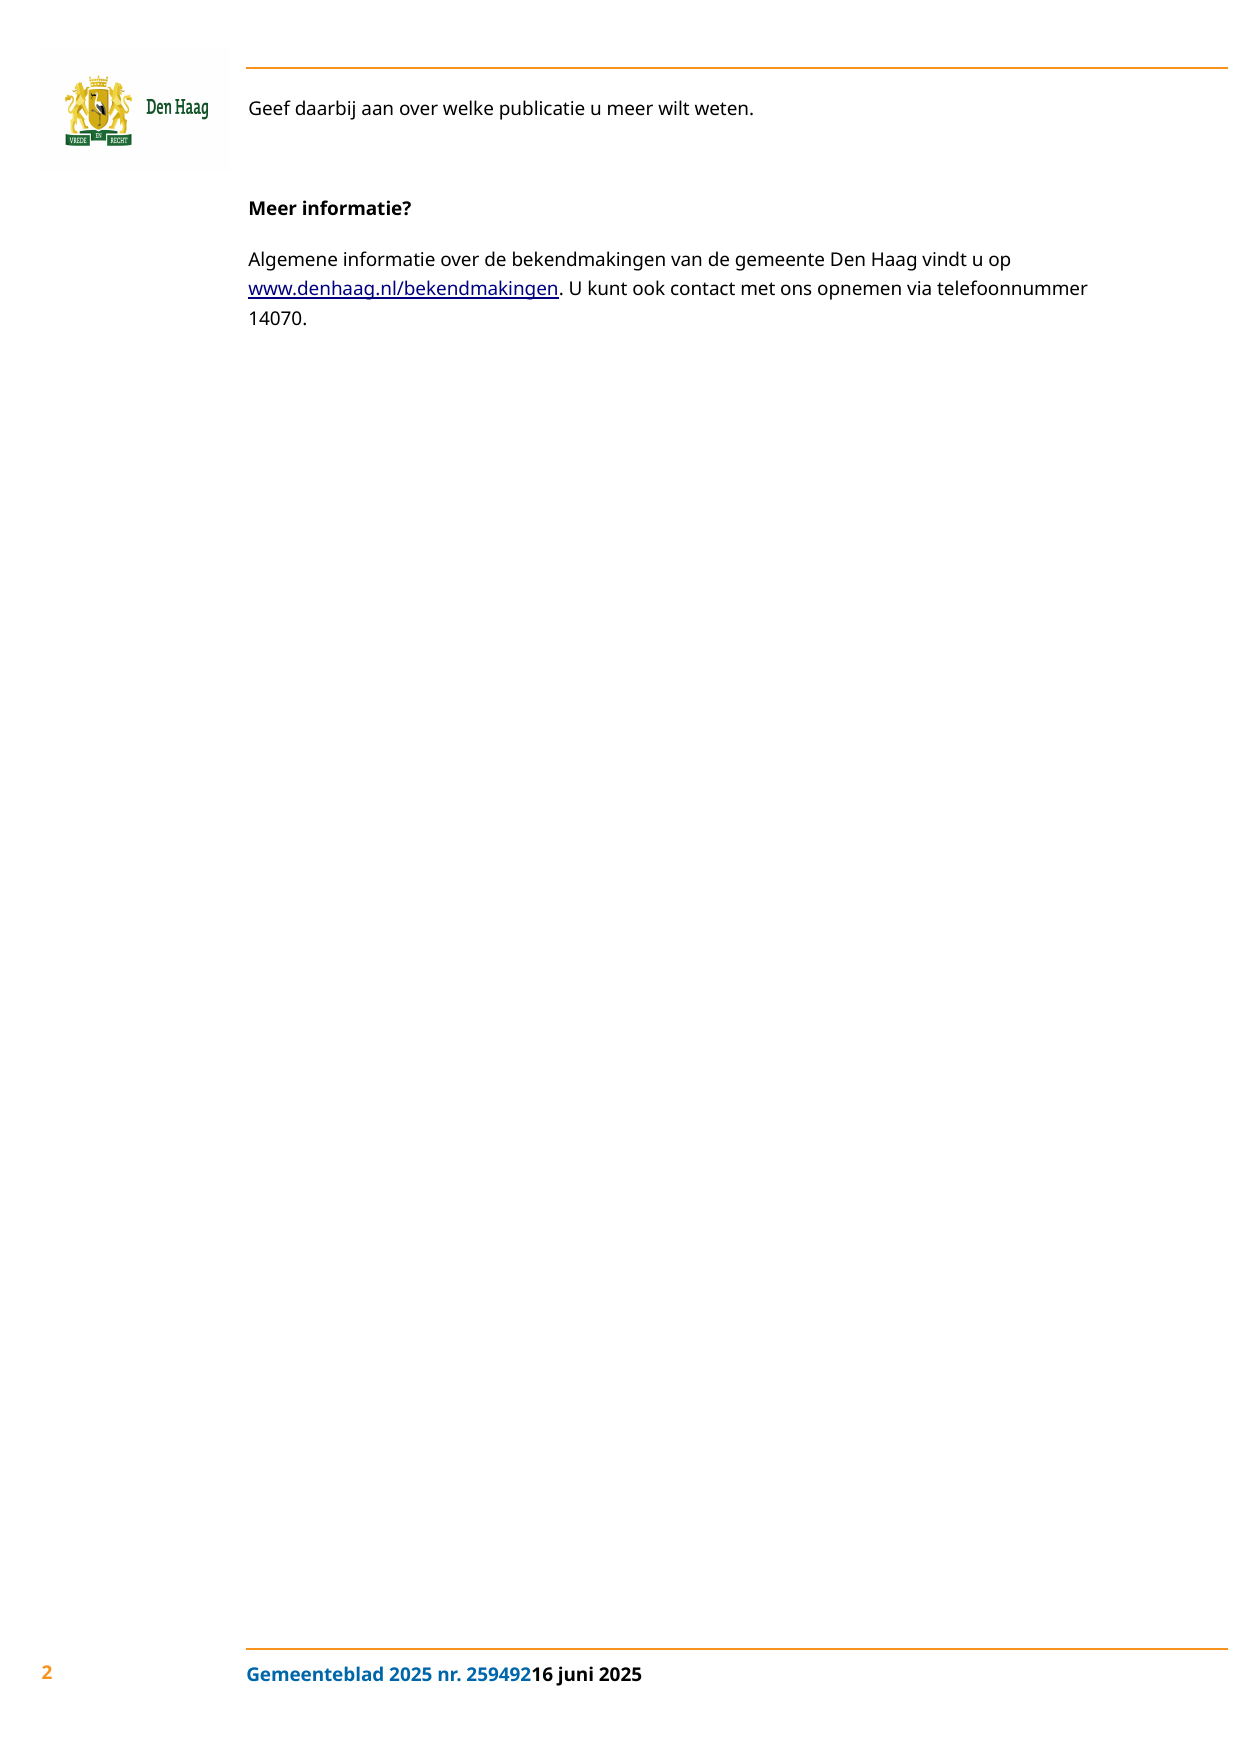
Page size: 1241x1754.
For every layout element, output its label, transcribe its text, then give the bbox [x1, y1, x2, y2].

text Algemene informatie over de bekendmakingen van de gemeente Den Haag vindt u op www.denhaag.nl/bekendmakingen. U kunt ook contact met ons opnemen via telefoonnummer 14070. [248, 246, 1152, 331]
text Geef daarbij aan over welke publicatie u meer wilt weten. [248, 95, 1152, 121]
text Meer informatie? [248, 196, 1152, 221]
picture [41, 47, 231, 172]
